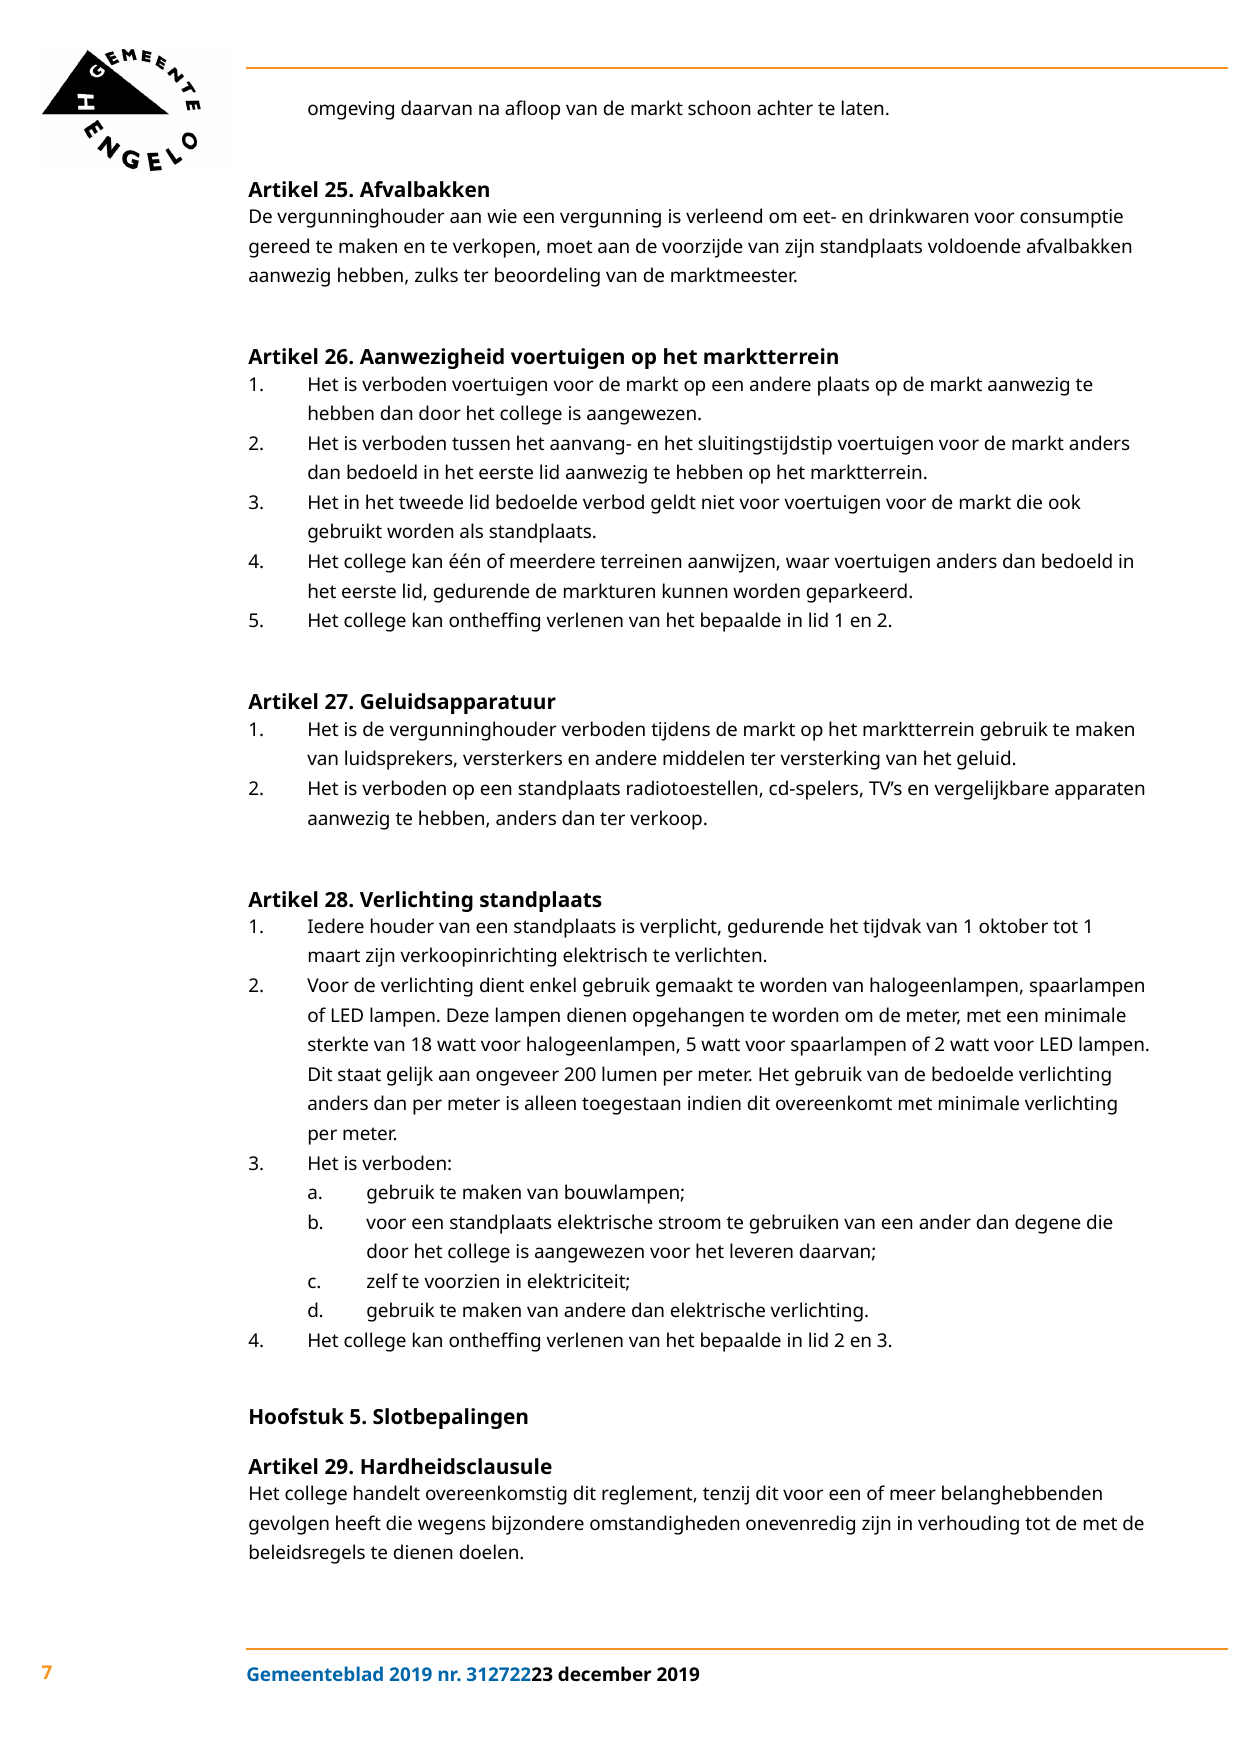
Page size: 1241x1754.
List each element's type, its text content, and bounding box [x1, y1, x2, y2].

text Artikel 28. Verlichting standplaats [248, 885, 1152, 913]
text De vergunninghouder aan wie een vergunning is verleend om eet- en drinkwaren voor consumptie gereed te maken en te verkopen, moet aan de voorzijde van zijn standplaats voldoende afvalbakken aanwezig hebben, zulks ter beoordeling van de marktmeester. [248, 203, 1152, 288]
list zelf te voorzien in elektriciteit; [307, 1268, 1152, 1294]
list Het is verboden voertuigen voor de markt op een andere plaats op de markt aanwezig te hebben dan door het college is aangewezen. [248, 371, 1152, 426]
list Het in het tweede lid bedoelde verbod geldt niet voor voertuigen voor de markt die ook gebruikt worden als standplaats. [248, 489, 1152, 544]
list Het is verboden: [248, 1150, 1152, 1176]
list Iedere houder van een standplaats is verplicht, gedurende het tijdvak van 1 oktober tot 1 maart zijn verkoopinrichting elektrisch te verlichten. [248, 913, 1152, 968]
list Voor de verlichting dient enkel gebruik gemaakt te worden van halogeenlampen, spaarlampen of LED lampen. Deze lampen dienen opgehangen te worden om de meter, met een minimale sterkte van 18 watt voor halogeenlampen, 5 watt voor spaarlampen of 2 watt voor LED lampen. [248, 972, 1152, 1057]
list omgeving daarvan na afloop van de markt schoon achter te laten. [248, 95, 1152, 121]
list Het college kan één of meerdere terreinen aanwijzen, waar voertuigen anders dan bedoeld in het eerste lid, gedurende de markturen kunnen worden geparkeerd. [248, 548, 1152, 604]
text Het college handelt overeenkomstig dit reglement, tenzij dit voor een of meer belanghebbenden gevolgen heeft die wegens bijzondere omstandigheden onevenredig zijn in verhouding tot de met de beleidsregels te dienen doelen. [248, 1480, 1152, 1565]
list voor een standplaats elektrische stroom te gebruiken van een ander dan degene die door het college is aangewezen voor het leveren daarvan; [307, 1209, 1152, 1264]
list Het is verboden tussen het aanvang- en het sluitingstijdstip voertuigen voor de markt anders dan bedoeld in het eerste lid aanwezig te hebben op het marktterrein. [248, 430, 1152, 485]
list Het college kan ontheffing verlenen van het bepaalde in lid 2 en 3. [248, 1327, 1152, 1353]
text Artikel 25. Afvalbakken [248, 175, 1152, 203]
text Hoofstuk 5. Slotbepalingen [248, 1402, 1152, 1431]
list Het college kan ontheffing verlenen van het bepaalde in lid 1 en 2. [248, 607, 1152, 633]
list Dit staat gelijk aan ongeveer 200 lumen per meter. Het gebruik van de bedoelde verlichting anders dan per meter is alleen toegestaan indien dit overeenkomt met minimale verlichting per meter. [248, 1061, 1152, 1146]
list gebruik te maken van bouwlampen; [307, 1179, 1152, 1205]
list Het is de vergunninghouder verboden tijdens de markt op het marktterrein gebruik te maken van luidsprekers, versterkers en andere middelen ter versterking van het geluid. [248, 716, 1152, 771]
picture [41, 47, 231, 172]
text Artikel 27. Geluidsapparatuur [248, 687, 1152, 716]
list Het is verboden op een standplaats radiotoestellen, cd-spelers, TV’s en vergelijkbare apparaten aanwezig te hebben, anders dan ter verkoop. [248, 775, 1152, 830]
text Artikel 29. Hardheidsclausule [248, 1452, 1152, 1480]
text Artikel 26. Aanwezigheid voertuigen op het marktterrein [248, 342, 1152, 371]
list gebruik te maken van andere dan elektrische verlichting. [307, 1298, 1152, 1323]
